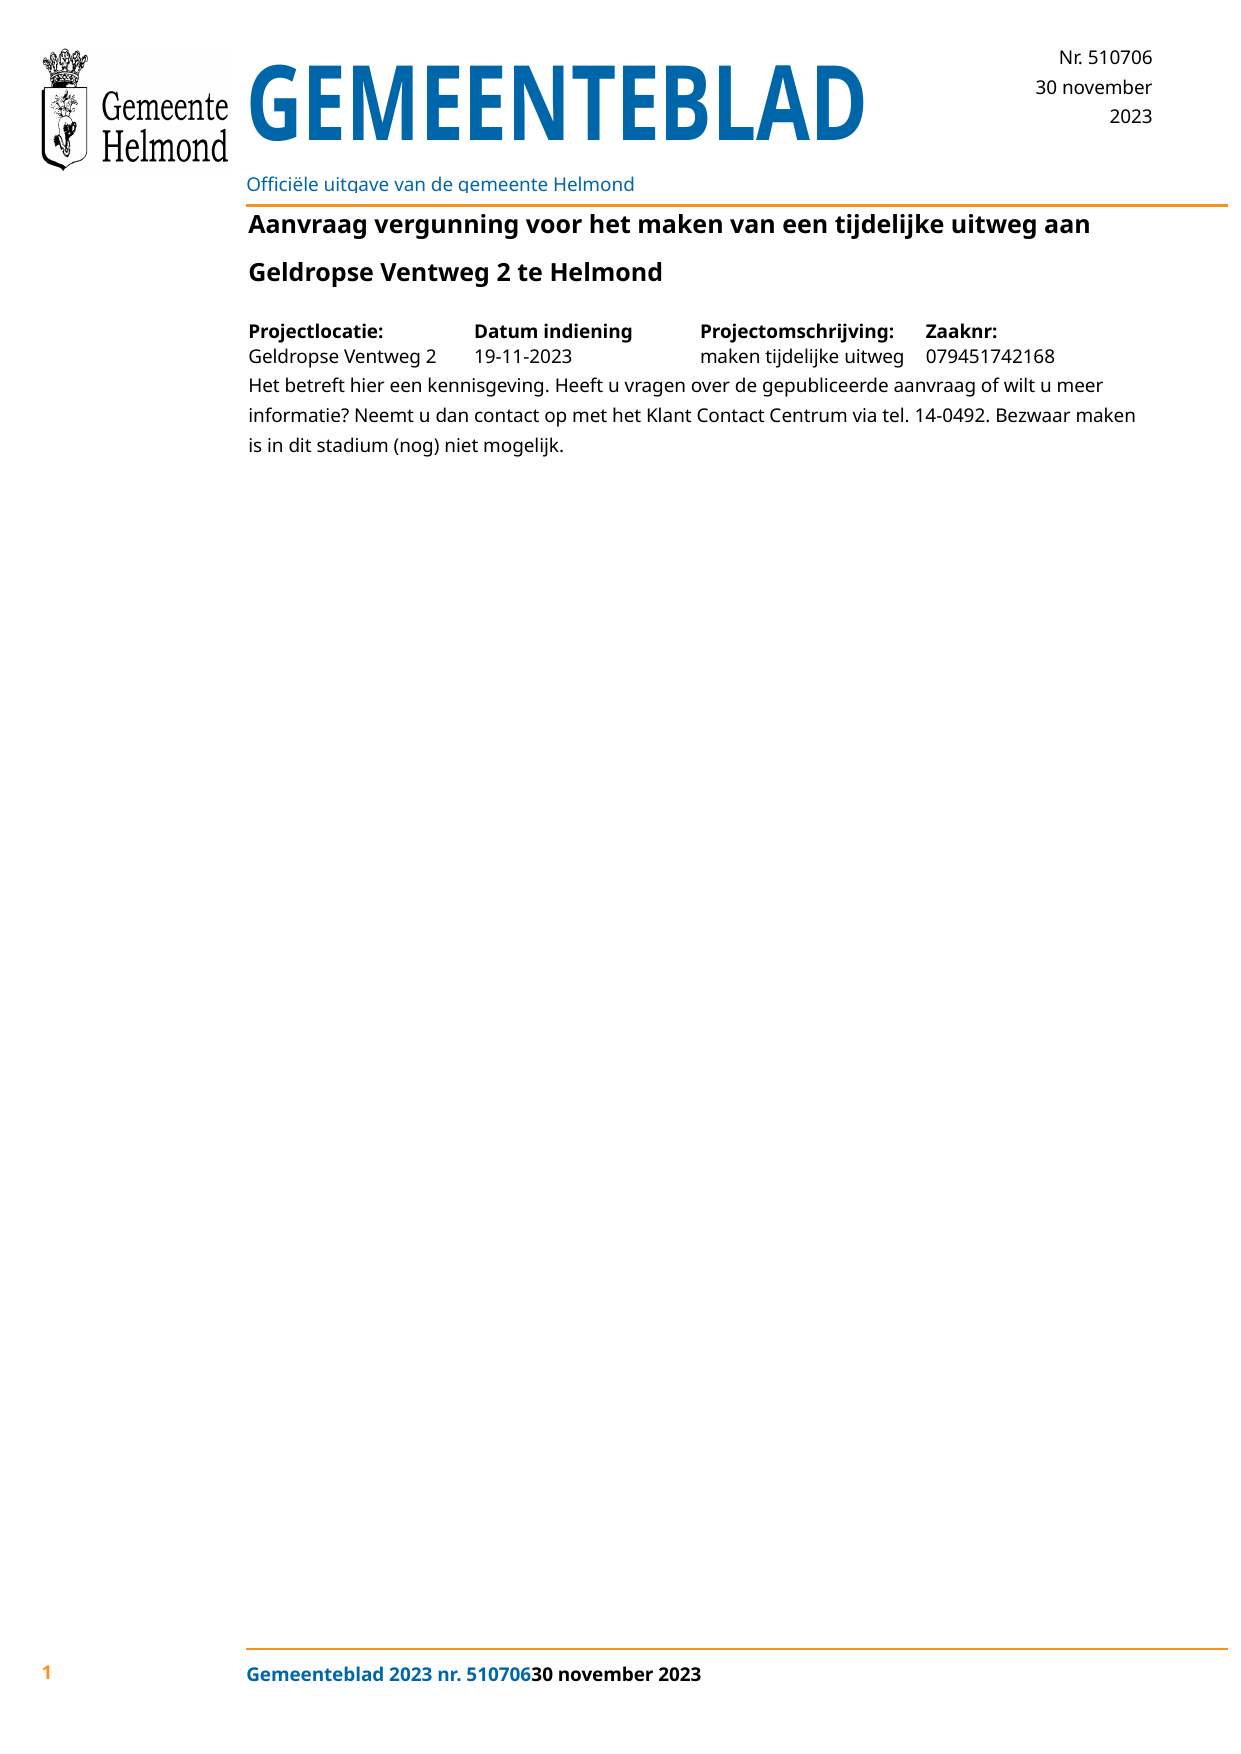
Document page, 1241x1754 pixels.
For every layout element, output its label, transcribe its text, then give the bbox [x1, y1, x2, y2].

picture [41, 47, 231, 172]
table_cell 079451742168 [926, 344, 1152, 369]
table_header Projectlocatie: [248, 318, 474, 344]
table_header Projectomschrijving: [700, 318, 926, 344]
table_cell maken tijdelijke uitweg [700, 344, 926, 369]
table_header Datum indiening [474, 318, 700, 344]
text Aanvraag vergunning voor het maken van een tijdelijke uitweg aan Geldropse Ventweg 2 te Helmond [248, 207, 1152, 288]
table_cell 19-11-2023 [474, 344, 700, 369]
table_header Zaaknr: [926, 318, 1152, 344]
table_cell Geldropse Ventweg 2 [248, 344, 474, 369]
text Het betreft hier een kennisgeving. Heeft u vragen over de gepubliceerde aanvraag of wilt u meer informatie? Neemt u dan contact op met het Klant Contact Centrum via tel. 14-0492. Bezwaar maken is in dit stadium (nog) niet mogelijk. [248, 373, 1152, 458]
